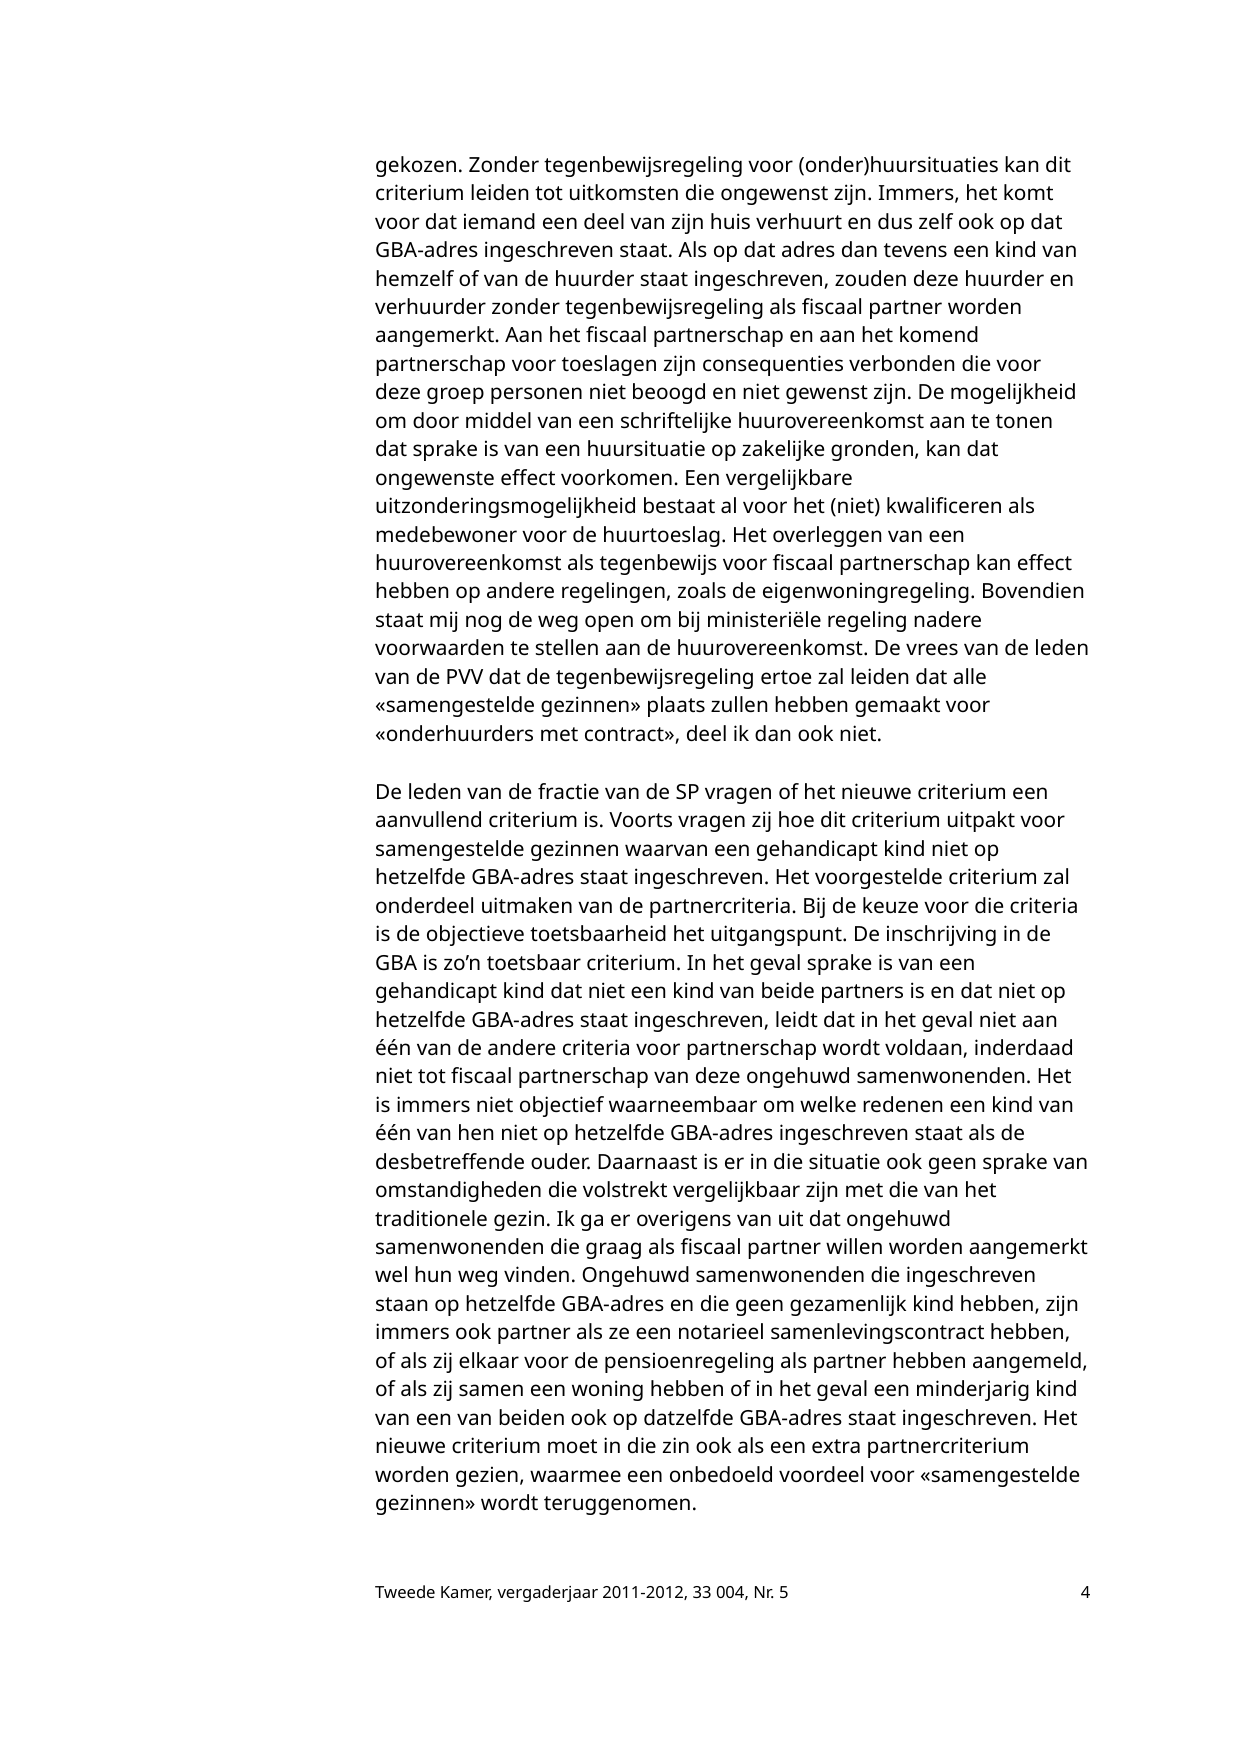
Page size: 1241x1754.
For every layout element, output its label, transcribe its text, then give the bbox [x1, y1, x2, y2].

text gekozen. Zonder tegenbewijsregeling voor (onder)huursituaties kan dit criterium leiden tot uitkomsten die ongewenst zijn. Immers, het komt voor dat iemand een deel van zijn huis verhuurt en dus zelf ook op dat GBA-adres ingeschreven staat. Als op dat adres dan tevens een kind van hemzelf of van de huurder staat ingeschreven, zouden deze huurder en verhuurder zonder tegenbewijsregeling als fiscaal partner worden aangemerkt. Aan het fiscaal partnerschap en aan het komend partnerschap voor toeslagen zijn consequenties verbonden die voor deze groep personen niet beoogd en niet gewenst zijn. De mogelijkheid om door middel van een schriftelijke huurovereenkomst aan te tonen dat sprake is van een huursituatie op zakelijke gronden, kan dat ongewenste effect voorkomen. Een vergelijkbare uitzonderingsmogelijkheid bestaat al voor het (niet) kwalificeren als medebewoner voor de huurtoeslag. Het overleggen van een huurovereenkomst als tegenbewijs voor fiscaal partnerschap kan effect hebben op andere regelingen, zoals de eigenwoningregeling. Bovendien staat mij nog de weg open om bij ministeriële regeling nadere voorwaarden te stellen aan de huurovereenkomst. De vrees van de leden van de PVV dat de tegenbewijsregeling ertoe zal leiden dat alle «samengestelde gezinnen» plaats zullen hebben gemaakt voor «onderhuurders met contract», deel ik dan ook niet. [375, 150, 1090, 747]
text De leden van de fractie van de SP vragen of het nieuwe criterium een aanvullend criterium is. Voorts vragen zij hoe dit criterium uitpakt voor samengestelde gezinnen waarvan een gehandicapt kind niet op hetzelfde GBA-adres staat ingeschreven. Het voorgestelde criterium zal onderdeel uitmaken van de partnercriteria. Bij de keuze voor die criteria is de objectieve toetsbaarheid het uitgangspunt. De inschrijving in de GBA is zo’n toetsbaar criterium. In het geval sprake is van een gehandicapt kind dat niet een kind van beide partners is en dat niet op hetzelfde GBA-adres staat ingeschreven, leidt dat in het geval niet aan één van de andere criteria voor partnerschap wordt voldaan, inderdaad niet tot fiscaal partnerschap van deze ongehuwd samenwonenden. Het is immers niet objectief waarneembaar om welke redenen een kind van één van hen niet op hetzelfde GBA-adres ingeschreven staat als de desbetreffende ouder. Daarnaast is er in die situatie ook geen sprake van omstandigheden die volstrekt vergelijkbaar zijn met die van het traditionele gezin. Ik ga er overigens van uit dat ongehuwd samenwonenden die graag als fiscaal partner willen worden aangemerkt wel hun weg vinden. Ongehuwd samenwonenden die ingeschreven staan op hetzelfde GBA-adres en die geen gezamenlijk kind hebben, zijn immers ook partner als ze een notarieel samenlevingscontract hebben, of als zij elkaar voor de pensioenregeling als partner hebben aangemeld, of als zij samen een woning hebben of in het geval een minderjarig kind van een van beiden ook op datzelfde GBA-adres staat ingeschreven. Het nieuwe criterium moet in die zin ook als een extra partnercriterium worden gezien, waarmee een onbedoeld voordeel voor «samengestelde gezinnen» wordt teruggenomen. [375, 777, 1090, 1517]
